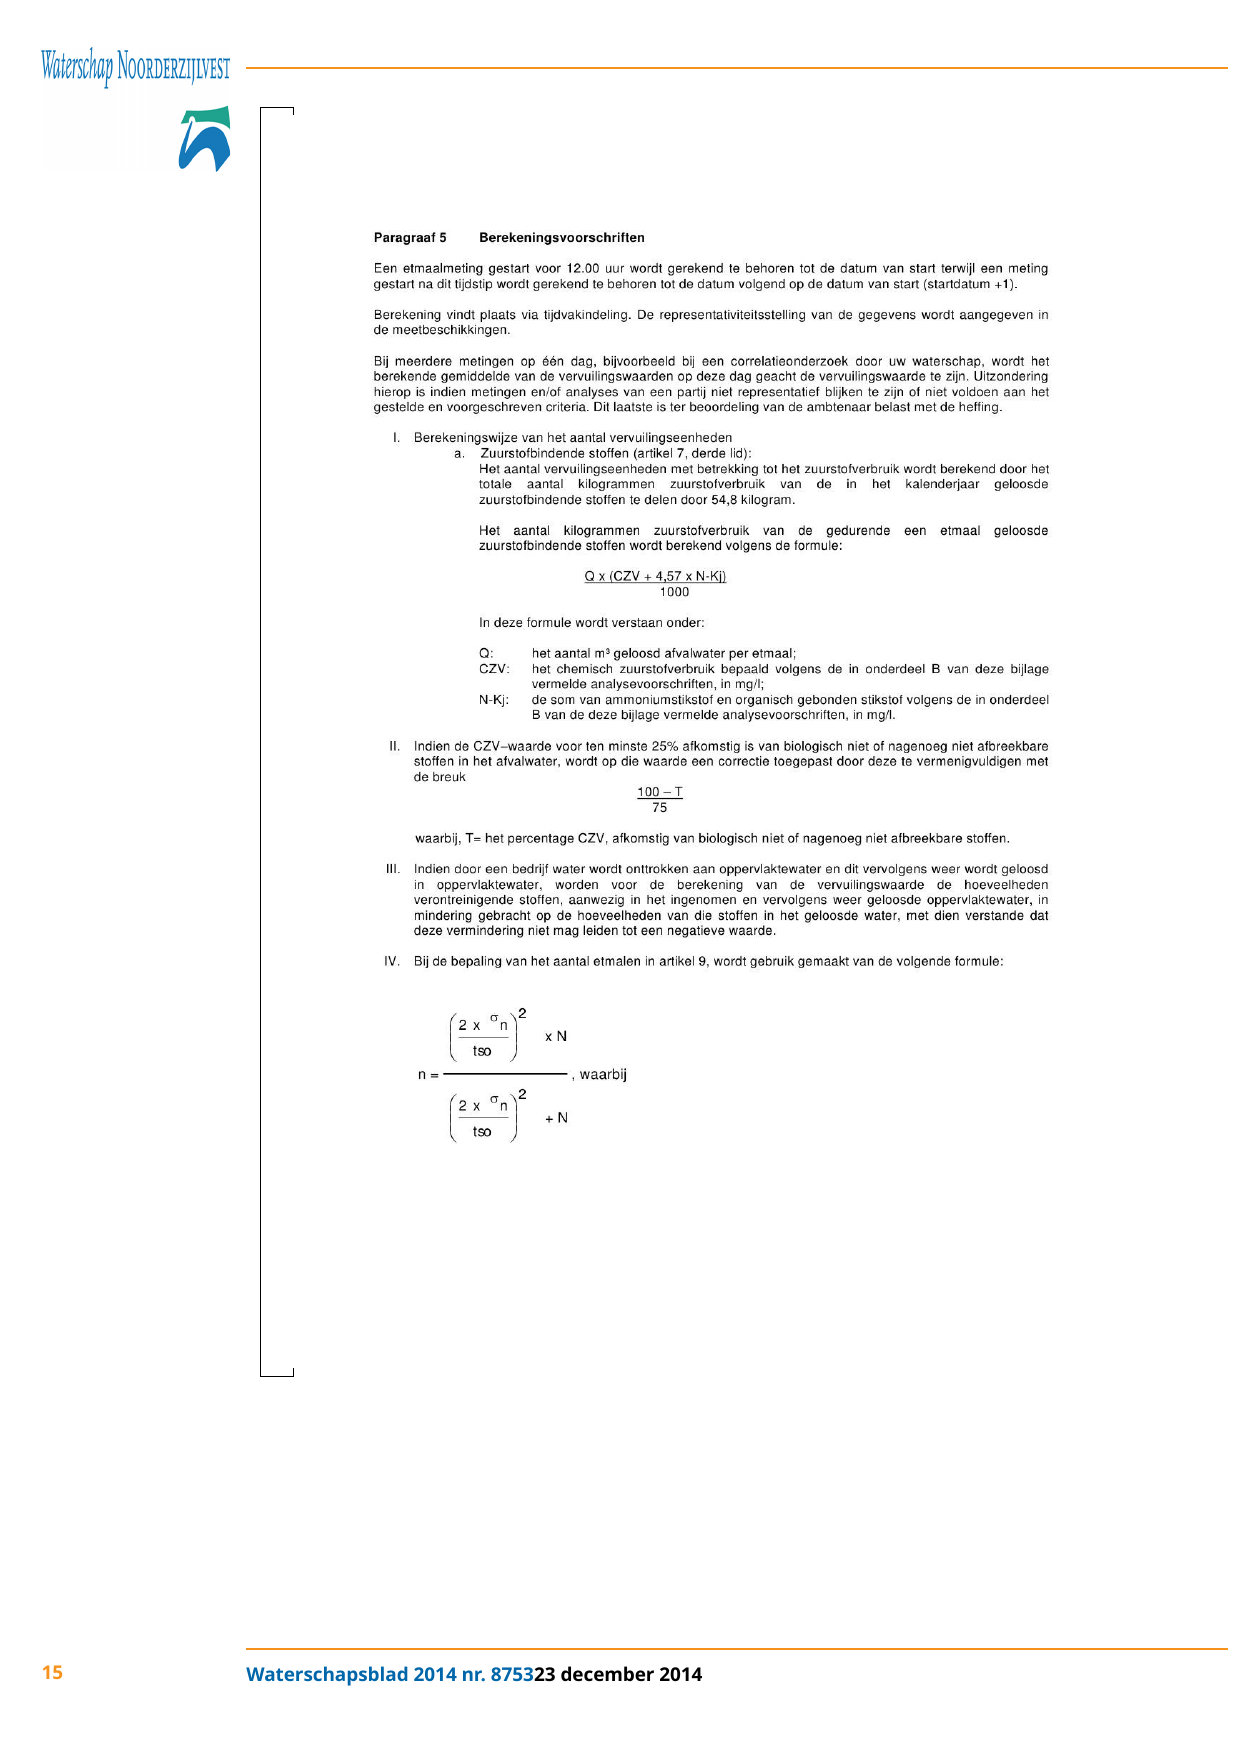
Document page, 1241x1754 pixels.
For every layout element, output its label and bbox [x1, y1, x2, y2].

picture [41, 47, 231, 172]
picture [268, 115, 1155, 1368]
